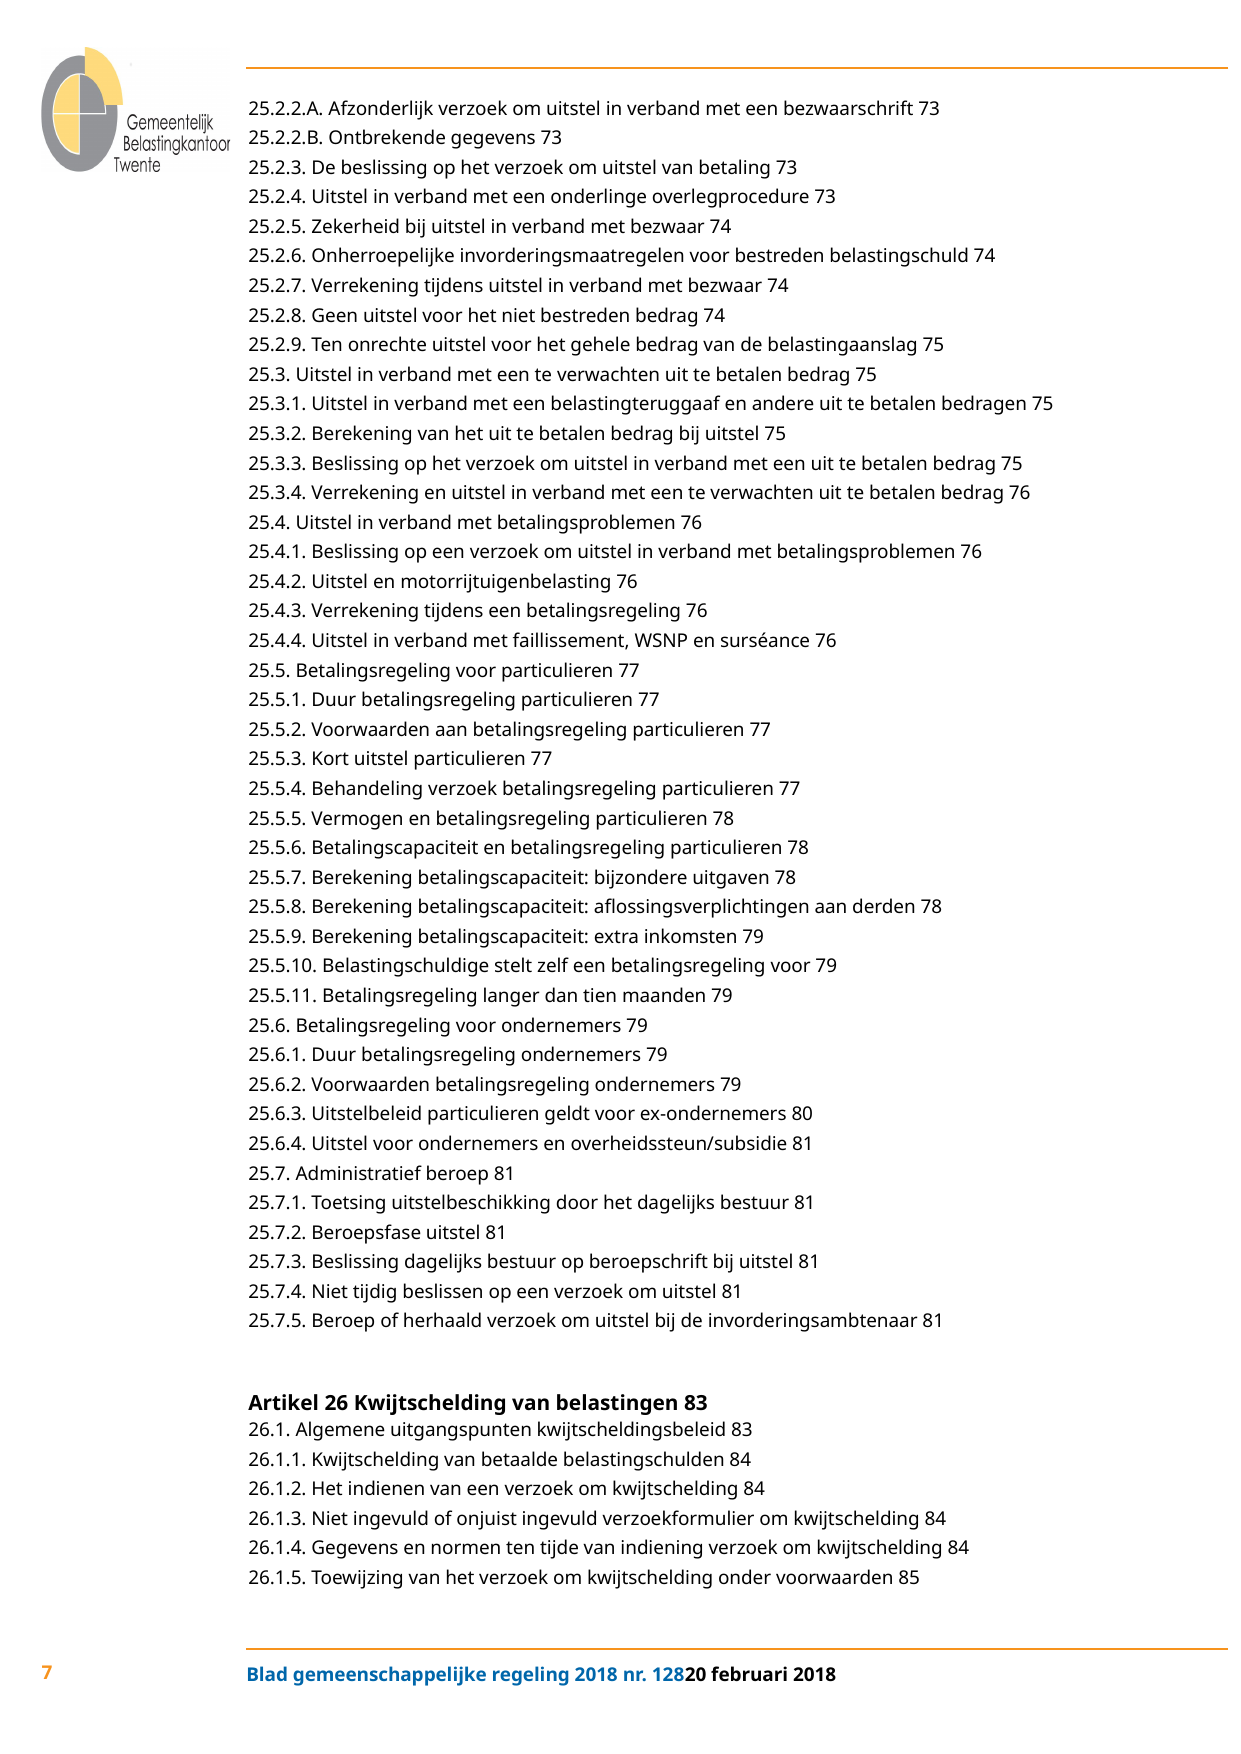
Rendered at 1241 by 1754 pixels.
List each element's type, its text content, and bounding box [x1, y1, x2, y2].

text 25.5.7. Berekening betalingscapaciteit: bijzondere uitgaven 78 [248, 864, 1152, 890]
text 26.1.4. Gegevens en normen ten tijde van indiening verzoek om kwijtschelding 84 [248, 1534, 1152, 1560]
text 25.5. Betalingsregeling voor particulieren 77 [248, 657, 1152, 683]
text 25.4.2. Uitstel en motorrijtuigenbelasting 76 [248, 568, 1152, 594]
text 25.2.9. Ten onrechte uitstel voor het gehele bedrag van de belastingaanslag 75 [248, 331, 1152, 357]
text 25.6.4. Uitstel voor ondernemers en overheidssteun/subsidie 81 [248, 1130, 1152, 1156]
text 25.7.1. Toetsing uitstelbeschikking door het dagelijks bestuur 81 [248, 1189, 1152, 1215]
text 25.3. Uitstel in verband met een te verwachten uit te betalen bedrag 75 [248, 361, 1152, 387]
text 25.7.5. Beroep of herhaald verzoek om uitstel bij de invorderingsambtenaar 81 [248, 1308, 1152, 1333]
text 25.4.1. Beslissing op een verzoek om uitstel in verband met betalingsproblemen 76 [248, 538, 1152, 564]
text 25.3.1. Uitstel in verband met een belastingteruggaaf en andere uit te betalen bedragen 75 [248, 391, 1152, 416]
text 25.4. Uitstel in verband met betalingsproblemen 76 [248, 509, 1152, 535]
text 25.5.2. Voorwaarden aan betalingsregeling particulieren 77 [248, 716, 1152, 742]
text 25.5.5. Vermogen en betalingsregeling particulieren 78 [248, 805, 1152, 831]
text 25.5.10. Belastingschuldige stelt zelf een betalingsregeling voor 79 [248, 953, 1152, 978]
text 25.2.2.B. Ontbrekende gegevens 73 [248, 124, 1152, 150]
text 26.1.2. Het indienen van een verzoek om kwijtschelding 84 [248, 1475, 1152, 1501]
text 25.4.4. Uitstel in verband met faillissement, WSNP en surséance 76 [248, 627, 1152, 653]
text 25.6. Betalingsregeling voor ondernemers 79 [248, 1012, 1152, 1038]
text 26.1. Algemene uitgangspunten kwijtscheldingsbeleid 83 [248, 1416, 1152, 1442]
text 25.2.4. Uitstel in verband met een onderlinge overlegprocedure 73 [248, 183, 1152, 209]
text 25.5.11. Betalingsregeling langer dan tien maanden 79 [248, 982, 1152, 1008]
text Artikel 26 Kwijtschelding van belastingen 83 [248, 1388, 1152, 1416]
text 25.6.1. Duur betalingsregeling ondernemers 79 [248, 1041, 1152, 1067]
text 26.1.1. Kwijtschelding van betaalde belastingschulden 84 [248, 1446, 1152, 1471]
text 25.7.3. Beslissing dagelijks bestuur op beroepschrift bij uitstel 81 [248, 1248, 1152, 1274]
text 26.1.3. Niet ingevuld of onjuist ingevuld verzoekformulier om kwijtschelding 84 [248, 1505, 1152, 1531]
text 25.5.8. Berekening betalingscapaciteit: aflossingsverplichtingen aan derden 78 [248, 893, 1152, 919]
text 25.6.2. Voorwaarden betalingsregeling ondernemers 79 [248, 1071, 1152, 1097]
text 25.7.4. Niet tijdig beslissen op een verzoek om uitstel 81 [248, 1278, 1152, 1304]
text 25.7. Administratief beroep 81 [248, 1160, 1152, 1186]
text 25.6.3. Uitstelbeleid particulieren geldt voor ex-ondernemers 80 [248, 1101, 1152, 1126]
text 25.5.1. Duur betalingsregeling particulieren 77 [248, 686, 1152, 712]
text 25.2.3. De beslissing op het verzoek om uitstel van betaling 73 [248, 154, 1152, 180]
text 25.2.7. Verrekening tijdens uitstel in verband met bezwaar 74 [248, 272, 1152, 298]
text 25.5.3. Kort uitstel particulieren 77 [248, 746, 1152, 771]
text 25.3.4. Verrekening en uitstel in verband met een te verwachten uit te betalen bedrag 76 [248, 479, 1152, 505]
text 26.1.5. Toewijzing van het verzoek om kwijtschelding onder voorwaarden 85 [248, 1564, 1152, 1590]
text 25.5.9. Berekening betalingscapaciteit: extra inkomsten 79 [248, 923, 1152, 949]
text 25.3.2. Berekening van het uit te betalen bedrag bij uitstel 75 [248, 420, 1152, 446]
text 25.2.5. Zekerheid bij uitstel in verband met bezwaar 74 [248, 213, 1152, 239]
text 25.2.6. Onherroepelijke invorderingsmaatregelen voor bestreden belastingschuld 74 [248, 243, 1152, 268]
text 25.4.3. Verrekening tijdens een betalingsregeling 76 [248, 598, 1152, 623]
text 25.2.8. Geen uitstel voor het niet bestreden bedrag 74 [248, 302, 1152, 328]
text 25.7.2. Beroepsfase uitstel 81 [248, 1219, 1152, 1245]
text 25.5.4. Behandeling verzoek betalingsregeling particulieren 77 [248, 775, 1152, 801]
picture [41, 47, 231, 172]
text 25.5.6. Betalingscapaciteit en betalingsregeling particulieren 78 [248, 834, 1152, 860]
text 25.3.3. Beslissing op het verzoek om uitstel in verband met een uit te betalen bedrag 75 [248, 450, 1152, 476]
text 25.2.2.A. Afzonderlijk verzoek om uitstel in verband met een bezwaarschrift 73 [248, 95, 1152, 121]
